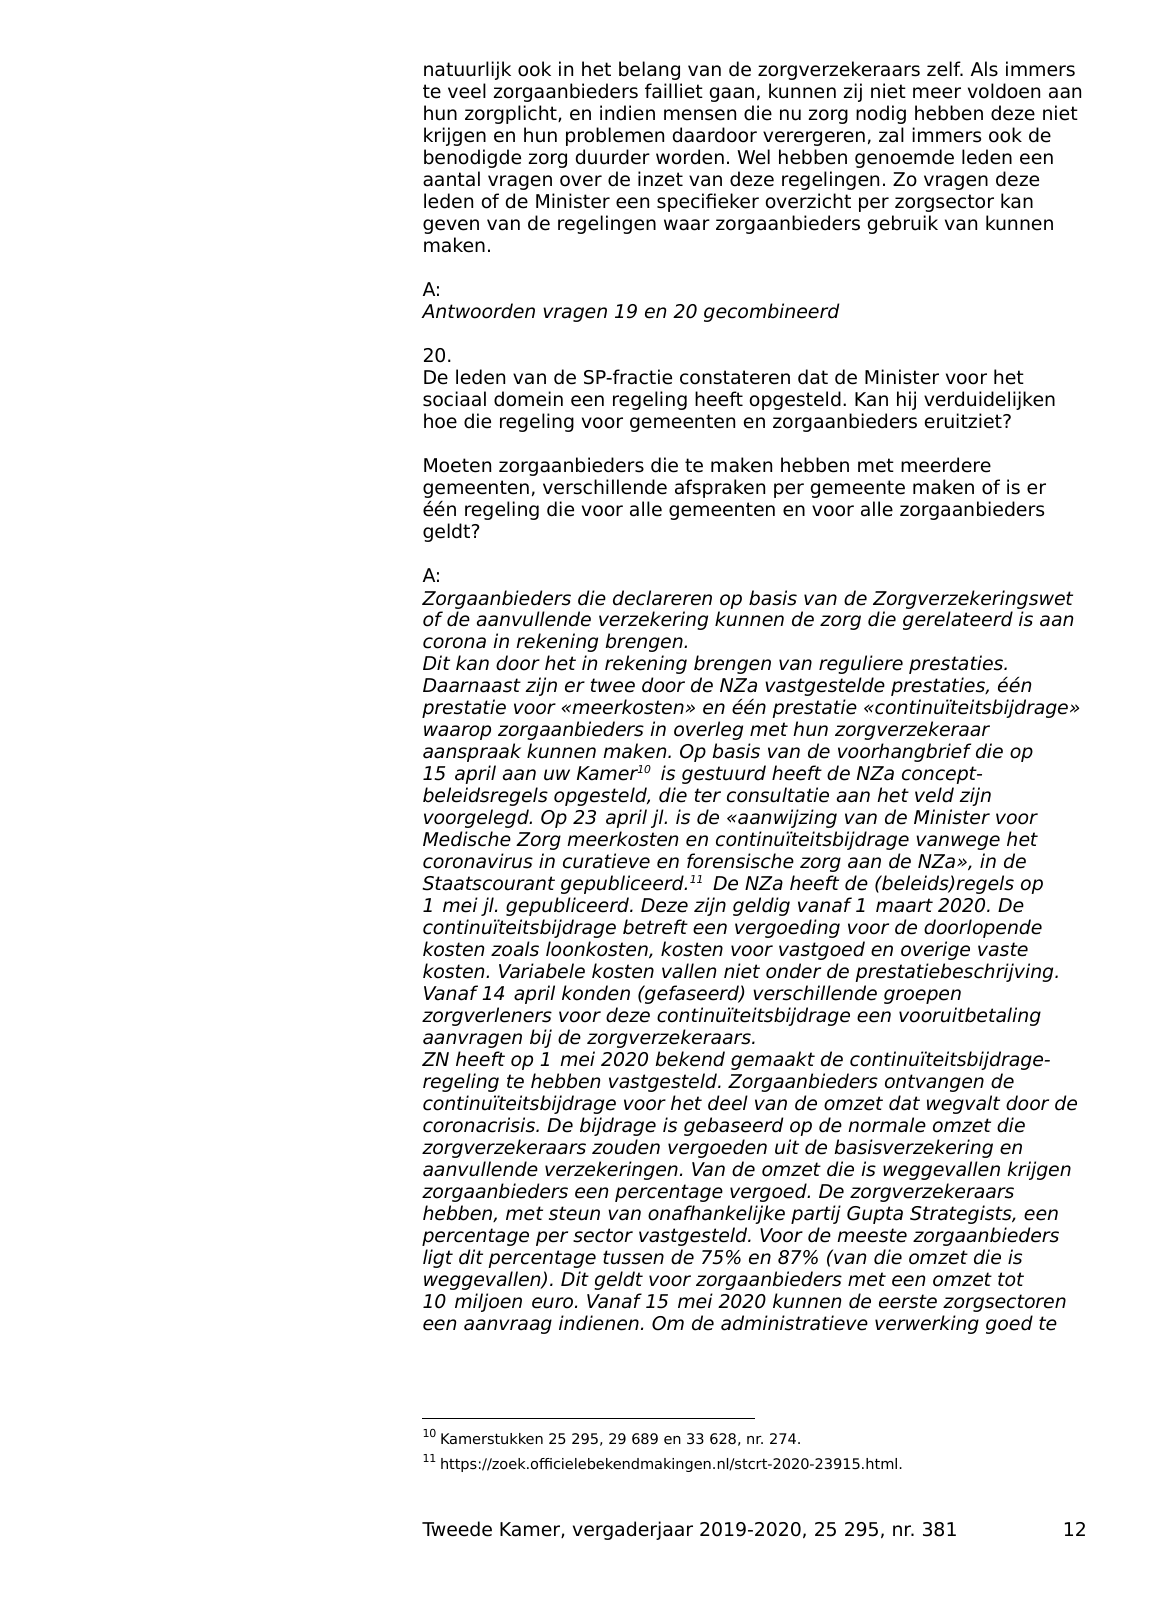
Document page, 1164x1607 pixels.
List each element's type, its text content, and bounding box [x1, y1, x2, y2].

text 20. [422, 345, 1087, 367]
text Antwoorden vragen 19 en 20 gecombineerd [422, 301, 1087, 323]
text Vanaf 14 april konden (gefaseerd) verschillende groepen zorgverleners voor deze continuïteitsbijdrage een vooruitbetaling aanvragen bij de zorgverzekeraars. [422, 983, 1087, 1049]
text https://zoek.officielebekendmakingen.nl/stcrt-2020-23915.html. [422, 1452, 1087, 1474]
text A: [422, 565, 1087, 587]
text natuurlijk ook in het belang van de zorgverzekeraars zelf. Als immers te veel zorgaanbieders failliet gaan, kunnen zij niet meer voldoen aan hun zorgplicht, en indien mensen die nu zorg nodig hebben deze niet krijgen en hun problemen daardoor verergeren, zal immers ook de benodigde zorg duurder worden. Wel hebben genoemde leden een aantal vragen over de inzet van deze regelingen. Zo vragen deze leden of de Minister een specifieker overzicht per zorgsector kan geven van de regelingen waar zorgaanbieders gebruik van kunnen maken. [422, 59, 1087, 257]
text ZN heeft op 1 mei 2020 bekend gemaakt de continuïteitsbijdrage-regeling te hebben vastgesteld. Zorgaanbieders ontvangen de continuïteitsbijdrage voor het deel van de omzet dat wegvalt door de coronacrisis. De bijdrage is gebaseerd op de normale omzet die zorgverzekeraars zouden vergoeden uit de basisverzekering en aanvullende verzekeringen. Van de omzet die is weggevallen krijgen zorgaanbieders een percentage vergoed. De zorgverzekeraars hebben, met steun van onafhankelijke partij Gupta Strategists, een percentage per sector vastgesteld. Voor de meeste zorgaanbieders ligt dit percentage tussen de 75% en 87% (van die omzet die is weggevallen). Dit geldt voor zorgaanbieders met een omzet tot 10 miljoen euro. Vanaf 15 mei 2020 kunnen de eerste zorgsectoren een aanvraag indienen. Om de administratieve verwerking goed te [422, 1049, 1087, 1335]
text De leden van de SP-fractie constateren dat de Minister voor het sociaal domein een regeling heeft opgesteld. Kan hij verduidelijken hoe die regeling voor gemeenten en zorgaanbieders eruitziet? [422, 367, 1087, 433]
text A: [422, 279, 1087, 301]
text Zorgaanbieders die declareren op basis van de Zorgverzekeringswet of de aanvullende verzekering kunnen de zorg die gerelateerd is aan corona in rekening brengen. [422, 587, 1087, 653]
text Dit kan door het in rekening brengen van reguliere prestaties. Daarnaast zijn er twee door de NZa vastgestelde prestaties, één prestatie voor «meerkosten» en één prestatie «continuïteitsbijdrage» waarop zorgaanbieders in overleg met hun zorgverzekeraar aanspraak kunnen maken. Op basis van de voorhangbrief die op 15 april aan uw Kamer is gestuurd heeft de NZa concept- beleidsregels opgesteld, die ter consultatie aan het veld zijn voorgelegd. Op 23 april jl. is de «aanwijzing van de Minister voor Medische Zorg meerkosten en continuïteitsbijdrage vanwege het coronavirus in curatieve en forensische zorg aan de NZa», in de Staatscourant gepubliceerd. De NZa heeft de (beleids)regels op 1 mei jl. gepubliceerd. Deze zijn geldig vanaf 1 maart 2020. De continuïteitsbijdrage betreft een vergoeding voor de doorlopende kosten zoals loonkosten, kosten voor vastgoed en overige vaste kosten. Variabele kosten vallen niet onder de prestatiebeschrijving. [422, 653, 1087, 983]
text Moeten zorgaanbieders die te maken hebben met meerdere gemeenten, verschillende afspraken per gemeente maken of is er één regeling die voor alle gemeenten en voor alle zorgaanbieders geldt? [422, 455, 1087, 543]
text Kamerstukken 25 295, 29 689 en 33 628, nr. 274. [422, 1427, 1087, 1449]
